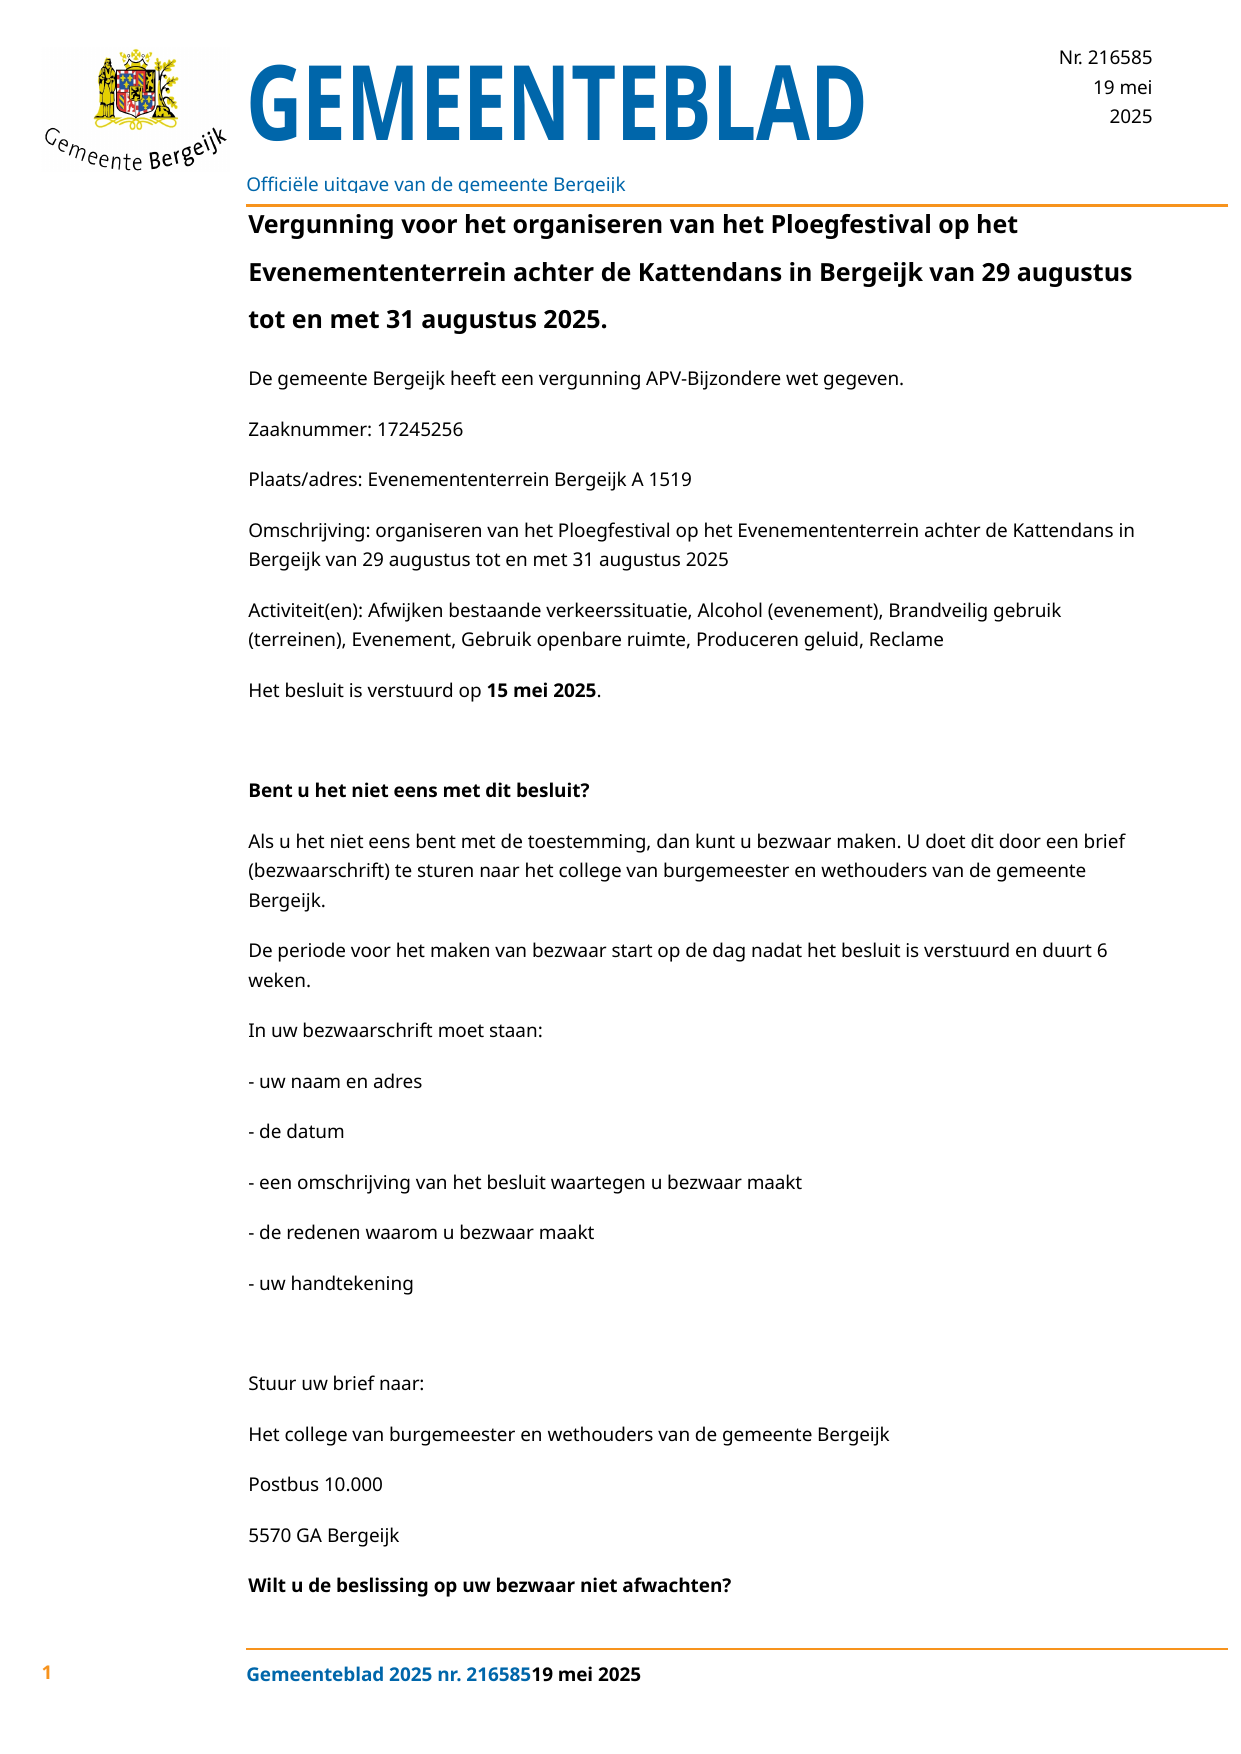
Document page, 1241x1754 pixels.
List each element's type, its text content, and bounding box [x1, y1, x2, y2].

text Wilt u de beslissing op uw bezwaar niet afwachten? [248, 1572, 1152, 1598]
text De gemeente Bergeijk heeft een vergunning APV-Bijzondere wet gegeven. [248, 366, 1152, 391]
text Activiteit(en): Afwijken bestaande verkeerssituatie, Alcohol (evenement), Brandveilig gebruik (terreinen), Evenement, Gebruik openbare ruimte, Produceren geluid, Reclame [248, 597, 1152, 652]
text Plaats/adres: Evenemententerrein Bergeijk A 1519 [248, 466, 1152, 492]
text Het college van burgemeester en wethouders van de gemeente Bergeijk [248, 1421, 1152, 1447]
text Als u het niet eens bent met de toestemming, dan kunt u bezwaar maken. U doet dit door een brief (bezwaarschrift) te sturen naar het college van burgemeester en wethouders van de gemeente Bergeijk. [248, 828, 1152, 913]
text Vergunning voor het organiseren van het Ploegfestival op het Evenemententerrein achter de Kattendans in Bergeijk van 29 augustus tot en met 31 augustus 2025. [248, 207, 1152, 336]
picture [41, 47, 231, 172]
text 5570 GA Bergeijk [248, 1522, 1152, 1547]
text - uw naam en adres [248, 1068, 1152, 1094]
text In uw bezwaarschrift moet staan: [248, 1018, 1152, 1043]
text - uw handtekening [248, 1270, 1152, 1295]
text Bent u het niet eens met dit besluit? [248, 778, 1152, 803]
text Stuur uw brief naar: [248, 1371, 1152, 1396]
text - de redenen waarom u bezwaar maakt [248, 1219, 1152, 1245]
text Het besluit is verstuurd op 15 mei 2025. [248, 677, 1152, 702]
text Zaaknummer: 17245256 [248, 416, 1152, 442]
text - een omschrijving van het besluit waartegen u bezwaar maakt [248, 1169, 1152, 1194]
text Omschrijving: organiseren van het Ploegfestival op het Evenemententerrein achter de Kattendans in Bergeijk van 29 augustus tot en met 31 augustus 2025 [248, 517, 1152, 572]
text - de datum [248, 1118, 1152, 1144]
text De periode voor het maken van bezwaar start op de dag nadat het besluit is verstuurd en duurt 6 weken. [248, 938, 1152, 993]
text Postbus 10.000 [248, 1471, 1152, 1497]
